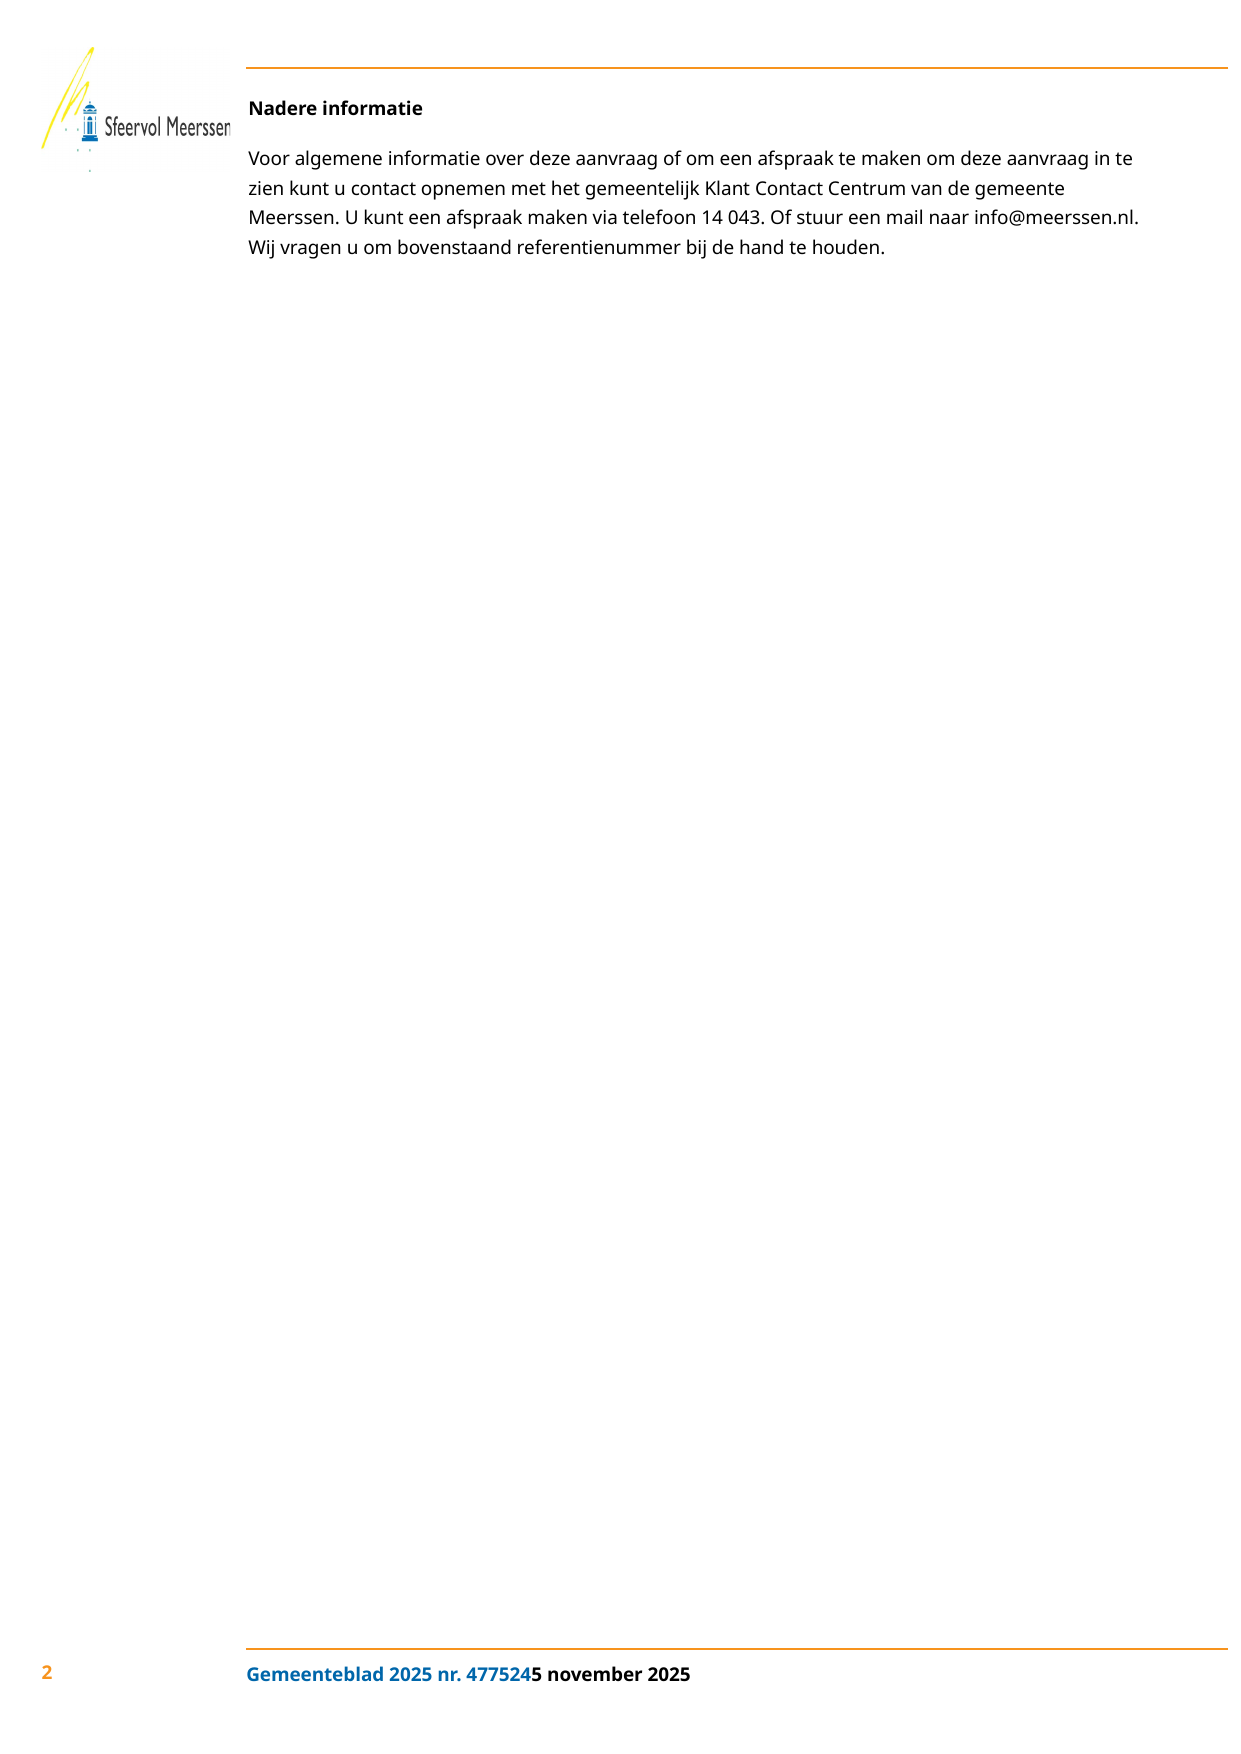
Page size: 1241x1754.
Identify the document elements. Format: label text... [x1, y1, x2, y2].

text Nadere informatie [248, 95, 1152, 121]
picture [41, 47, 231, 172]
text Voor algemene informatie over deze aanvraag of om een afspraak te maken om deze aanvraag in te zien kunt u contact opnemen met het gemeentelijk Klant Contact Centrum van de gemeente Meerssen. U kunt een afspraak maken via telefoon 14 043. Of stuur een mail naar info@meerssen.nl. Wij vragen u om bovenstaand referentienummer bij de hand te houden. [248, 145, 1152, 260]
